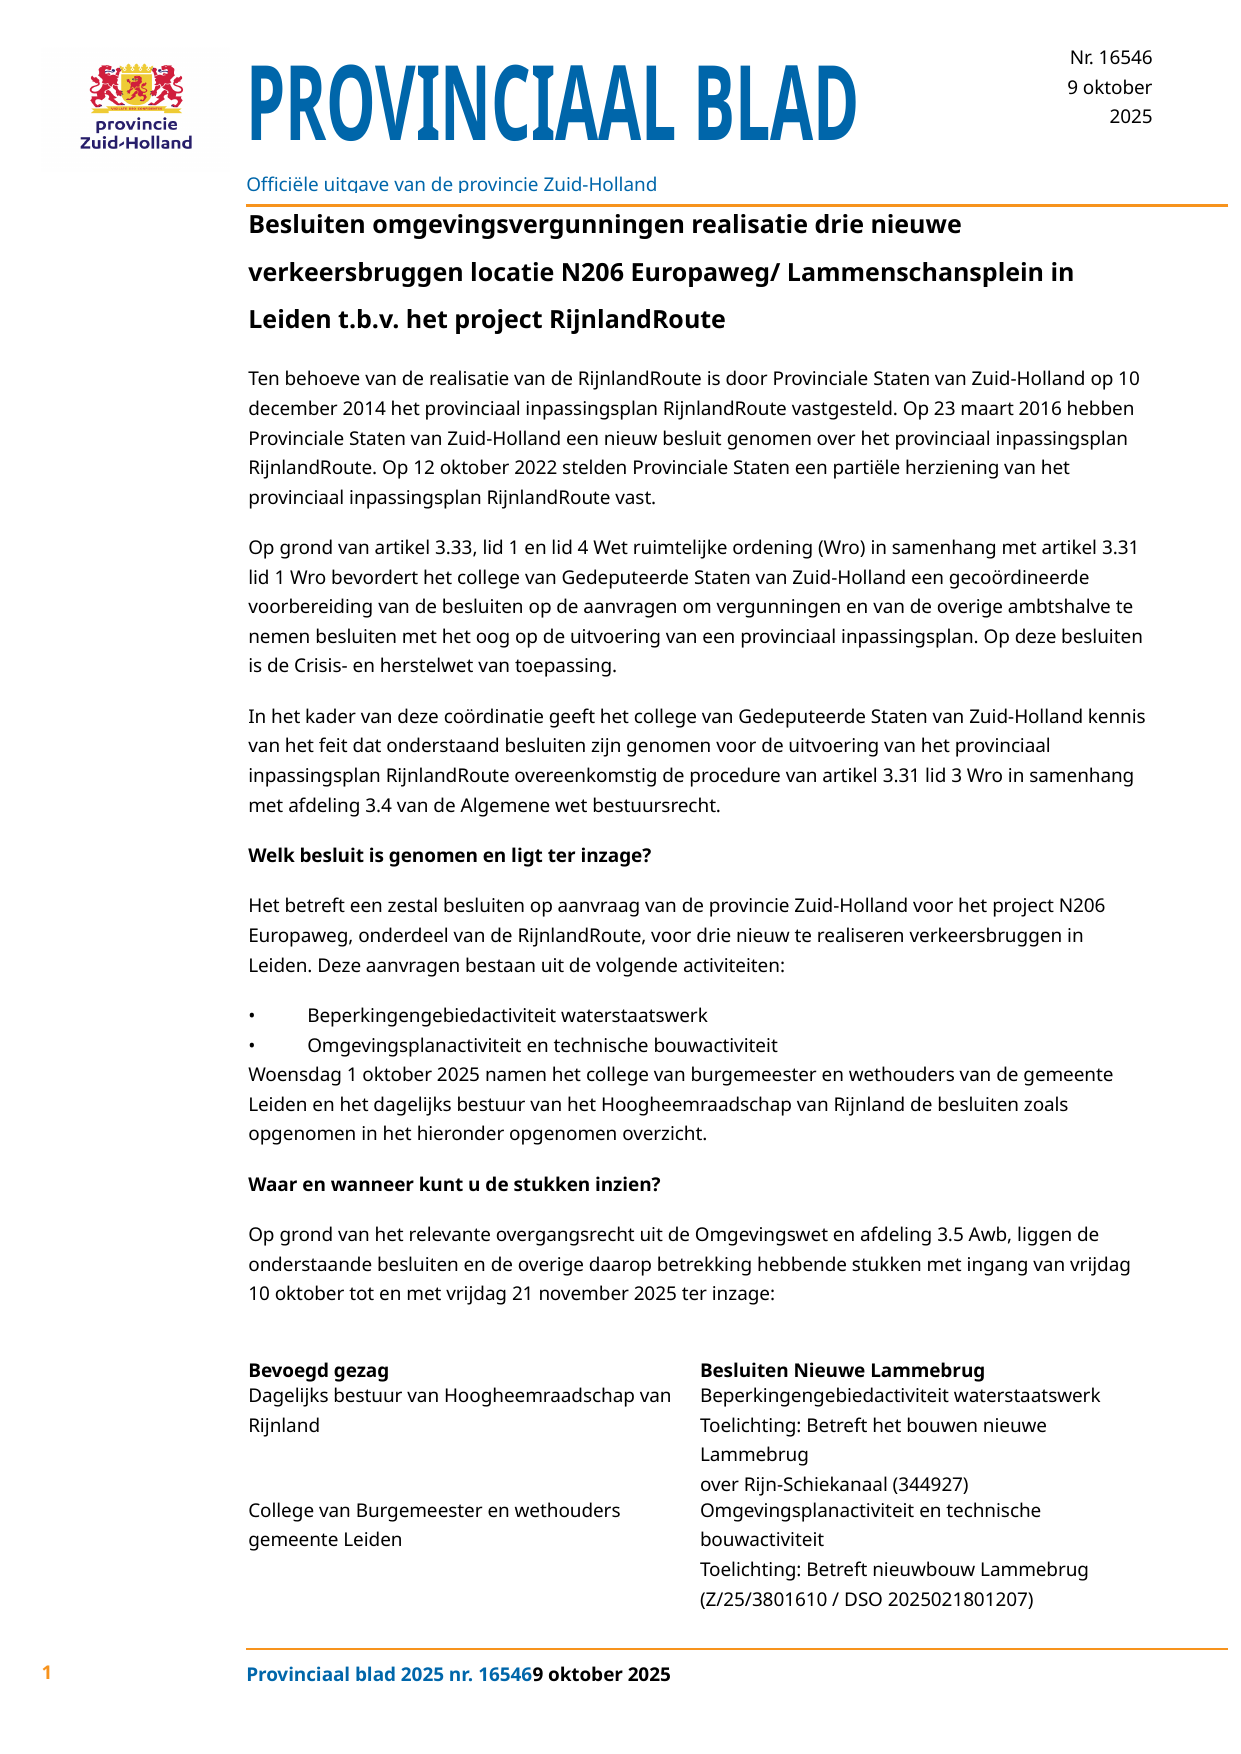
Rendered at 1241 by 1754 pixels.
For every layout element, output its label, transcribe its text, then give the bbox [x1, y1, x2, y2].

list Beperkingengebiedactiviteit waterstaatswerk [248, 1002, 1152, 1028]
text Besluiten omgevingsvergunningen realisatie drie nieuwe verkeersbruggen locatie N206 Europaweg/ Lammenschansplein in Leiden t.b.v. het project RijnlandRoute [248, 207, 1152, 336]
text Het betreft een zestal besluiten op aanvraag van de provincie Zuid-Holland voor het project N206 Europaweg, onderdeel van de RijnlandRoute, voor drie nieuw te realiseren verkeersbruggen in Leiden. Deze aanvragen bestaan uit de volgende activiteiten: [248, 893, 1152, 977]
picture [41, 47, 231, 172]
text Welk besluit is genomen en ligt ter inzage? [248, 842, 1152, 868]
table_header [248, 1331, 1152, 1357]
list Omgevingsplanactiviteit en technische bouwactiviteit [248, 1032, 1152, 1057]
table_cell Dagelijks bestuur van Hoogheemraadschap van Rijnland [248, 1383, 700, 1497]
table_cell Bevoegd gezag [248, 1357, 700, 1382]
table_cell Besluiten Nieuwe Lammebrug [700, 1357, 1152, 1382]
text Ten behoeve van de realisatie van de RijnlandRoute is door Provinciale Staten van Zuid-Holland op 10 december 2014 het provinciaal inpassingsplan RijnlandRoute vastgesteld. Op 23 maart 2016 hebben Provinciale Staten van Zuid-Holland een nieuw besluit genomen over het provinciaal inpassingsplan RijnlandRoute. Op 12 oktober 2022 stelden Provinciale Staten een partiële herziening van het provinciaal inpassingsplan RijnlandRoute vast. [248, 366, 1152, 509]
text Woensdag 1 oktober 2025 namen het college van burgemeester en wethouders van de gemeente Leiden en het dagelijks bestuur van het Hoogheemraadschap van Rijnland de besluiten zoals opgenomen in het hieronder opgenomen overzicht. [248, 1061, 1152, 1146]
text Waar en wanneer kunt u de stukken inzien? [248, 1171, 1152, 1197]
text Op grond van het relevante overgangsrecht uit de Omgevingswet en afdeling 3.5 Awb, liggen de onderstaande besluiten en de overige daarop betrekking hebbende stukken met ingang van vrijdag 10 oktober tot en met vrijdag 21 november 2025 ter inzage: [248, 1221, 1152, 1306]
text In het kader van deze coördinatie geeft het college van Gedeputeerde Staten van Zuid-Holland kennis van het feit dat onderstaand besluiten zijn genomen voor de uitvoering van het provinciaal inpassingsplan RijnlandRoute overeenkomstig de procedure van artikel 3.31 lid 3 Wro in samenhang met afdeling 3.4 van de Algemene wet bestuursrecht. [248, 703, 1152, 817]
table_cell College van Burgemeester en wethouders gemeente Leiden [248, 1497, 700, 1611]
table_cell Omgevingsplanactiviteit en technische bouwactiviteit Toelichting: Betreft nieuwbouw Lammebrug (Z/25/3801610 / DSO 2025021801207) [700, 1497, 1152, 1611]
table_cell Beperkingengebiedactiviteit waterstaatswerk Toelichting: Betreft het bouwen nieuwe Lammebrug over Rijn-Schiekanaal (344927) [700, 1383, 1152, 1497]
text Op grond van artikel 3.33, lid 1 en lid 4 Wet ruimtelijke ordening (Wro) in samenhang met artikel 3.31 lid 1 Wro bevordert het college van Gedeputeerde Staten van Zuid-Holland een gecoördineerde voorbereiding van de besluiten op de aanvragen om vergunningen en van de overige ambtshalve te nemen besluiten met het oog op de uitvoering van een provinciaal inpassingsplan. Op deze besluiten is de Crisis- en herstelwet van toepassing. [248, 534, 1152, 678]
